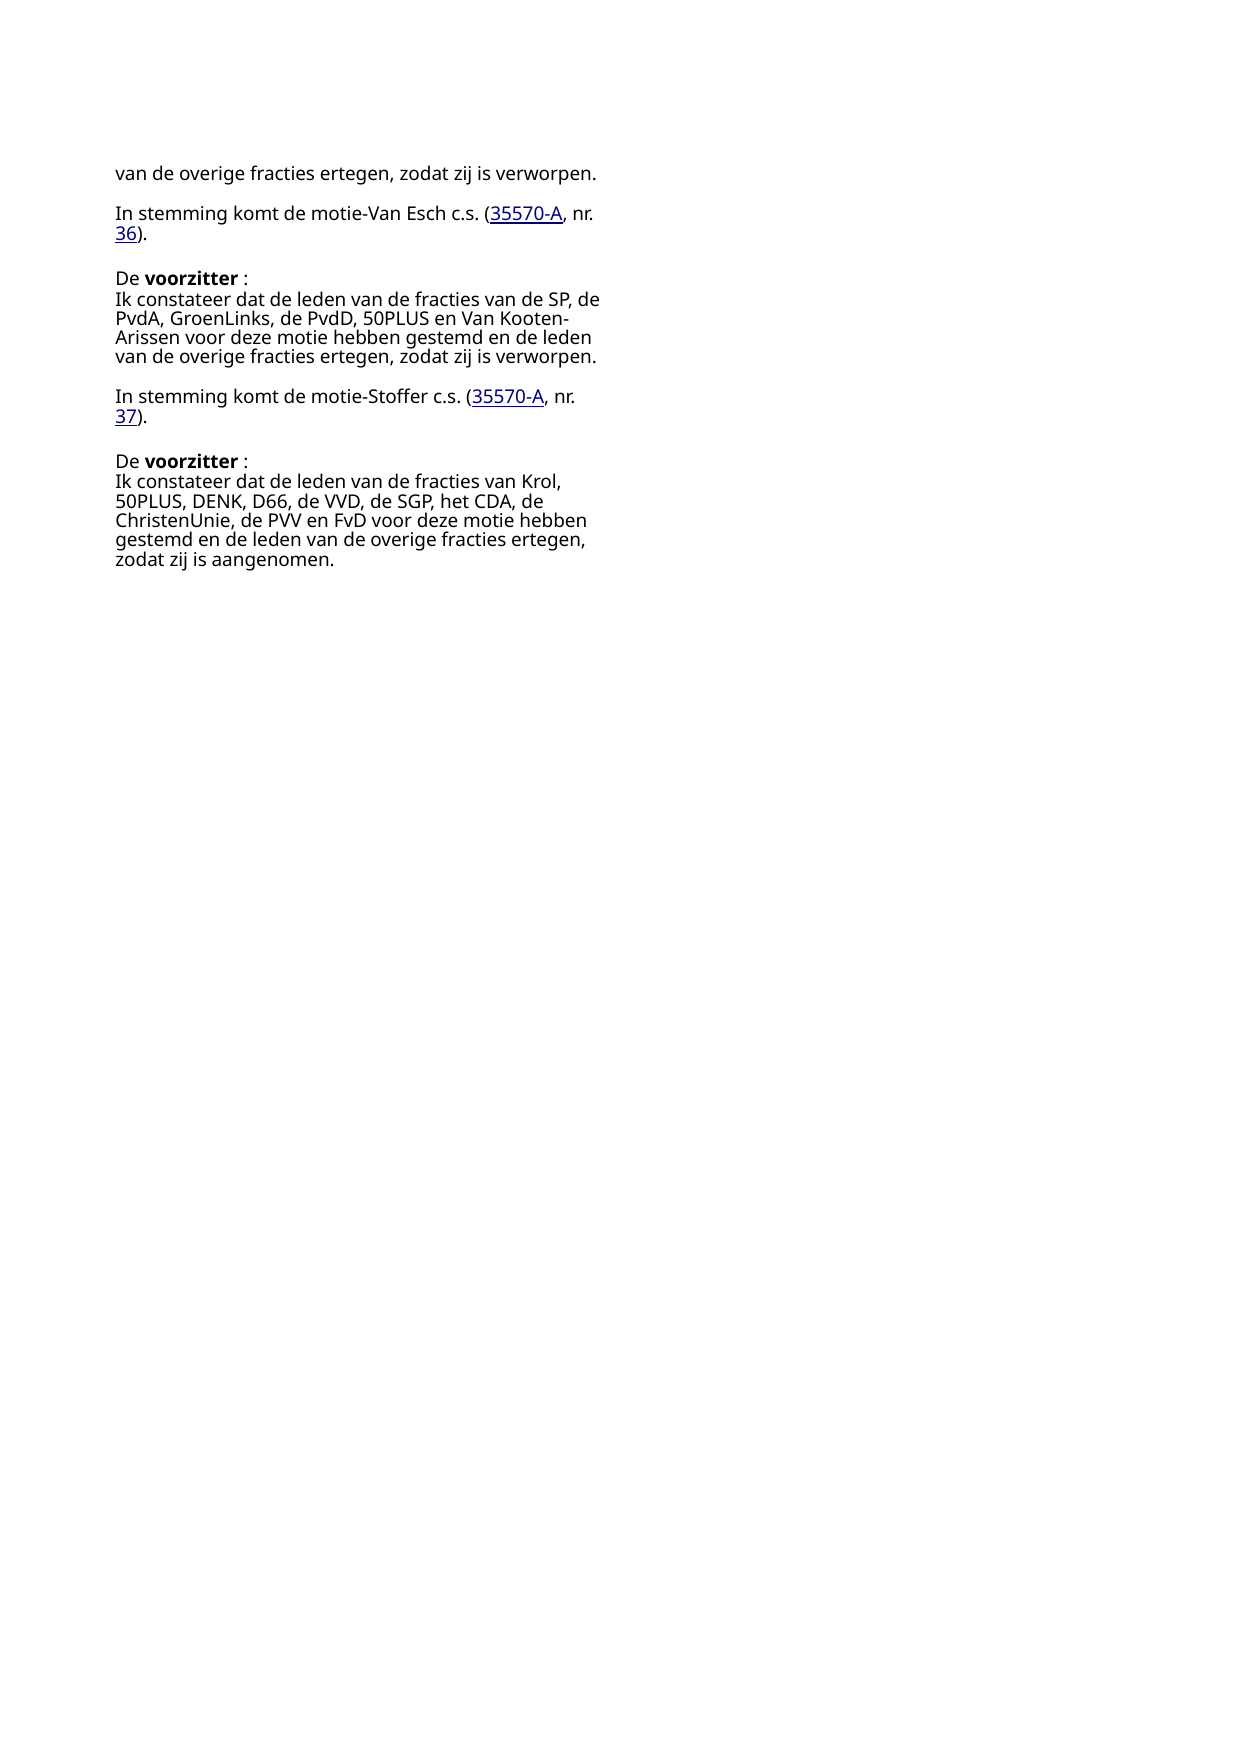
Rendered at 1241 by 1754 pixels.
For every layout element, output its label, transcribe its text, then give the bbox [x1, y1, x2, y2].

text In stemming komt de motie-Stoffer c.s. (35570-A, nr. 37). [115, 388, 605, 427]
text Ik constateer dat de leden van de fracties van Krol, 50PLUS, DENK, D66, de VVD, de SGP, het CDA, de ChristenUnie, de PVV en FvD voor deze motie hebben gestemd en de leden van de overige fracties ertegen, zodat zij is aangenomen. [115, 473, 605, 570]
text De voorzitter : [115, 448, 605, 473]
text In stemming komt de motie-Van Esch c.s. (35570-A, nr. 36). [115, 205, 605, 244]
text Ik constateer dat de leden van de fracties van de SP, de PvdA, GroenLinks, de PvdD, 50PLUS en Van Kooten-Arissen voor deze motie hebben gestemd en de leden van de overige fracties ertegen, zodat zij is verworpen. [115, 291, 605, 368]
text De voorzitter : [115, 265, 605, 291]
text van de overige fracties ertegen, zodat zij is verworpen. [115, 165, 605, 184]
